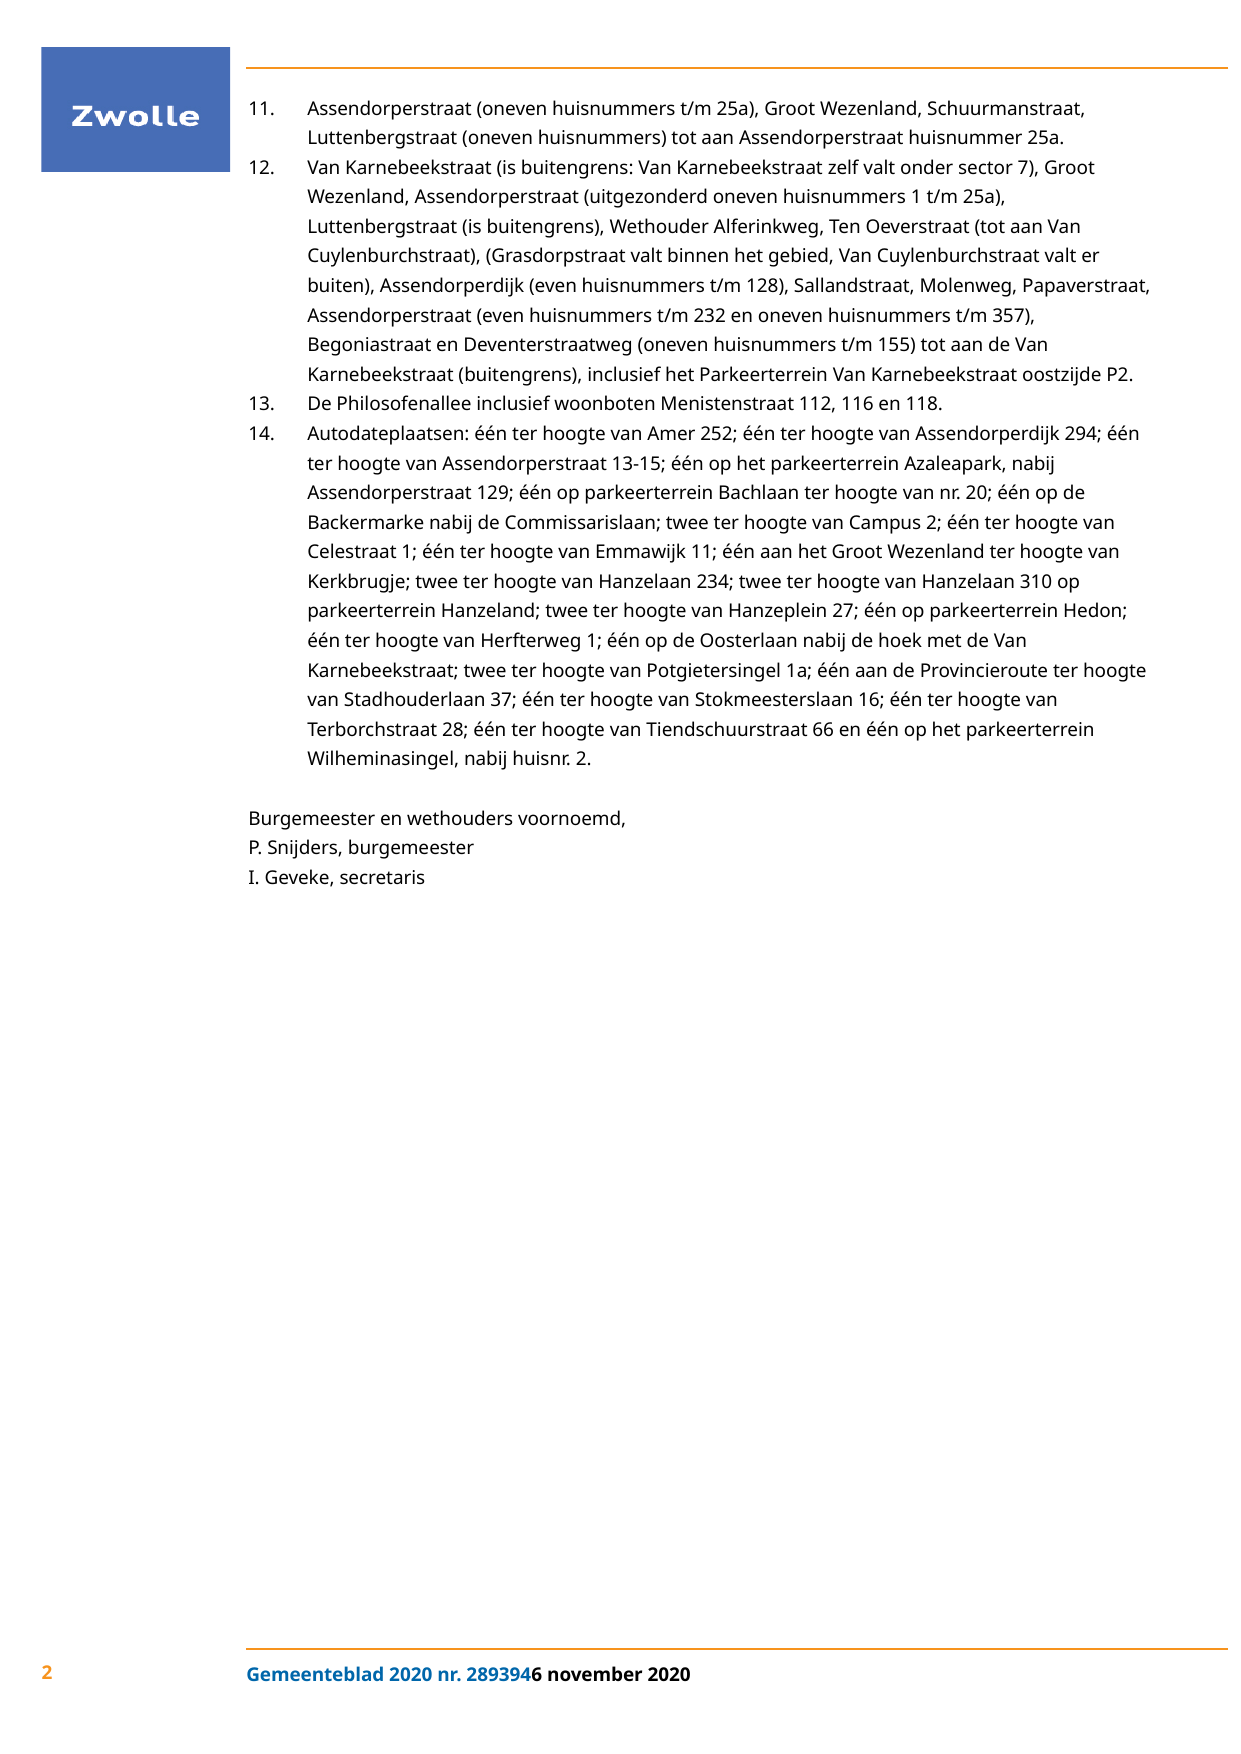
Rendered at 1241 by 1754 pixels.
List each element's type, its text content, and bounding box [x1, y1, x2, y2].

text I. Geveke, secretaris [248, 864, 1152, 890]
list Assendorperstraat (oneven huisnummers t/m 25a), Groot Wezenland, Schuurmanstraat, Luttenbergstraat (oneven huisnummers) tot aan Assendorperstraat huisnummer 25a. [248, 95, 1152, 150]
picture [41, 47, 231, 172]
text P. Snijders, burgemeester [248, 834, 1152, 860]
list Van Karnebeekstraat (is buitengrens: Van Karnebeekstraat zelf valt onder sector 7), Groot Wezenland, Assendorperstraat (uitgezonderd oneven huisnummers 1 t/m 25a), Luttenbergstraat (is buitengrens), Wethouder Alferinkweg, Ten Oeverstraat (tot aan Van Cuylenburchstraat), (Grasdorpstraat valt binnen het gebied, Van Cuylenburchstraat valt er buiten), Assendorperdijk (even huisnummers t/m 128), Sallandstraat, Molenweg, Papaverstraat, Assendorperstraat (even huisnummers t/m 232 en oneven huisnummers t/m 357), Begoniastraat en Deventerstraatweg (oneven huisnummers t/m 155) tot aan de Van Karnebeekstraat (buitengrens), inclusief het Parkeerterrein Van Karnebeekstraat oostzijde P2. [248, 154, 1152, 387]
text Burgemeester en wethouders voornoemd, [248, 805, 1152, 831]
list Autodateplaatsen: één ter hoogte van Amer 252; één ter hoogte van Assendorperdijk 294; één ter hoogte van Assendorperstraat 13-15; één op het parkeerterrein Azaleapark, nabij Assendorperstraat 129; één op parkeerterrein Bachlaan ter hoogte van nr. 20; één op de Backermarke nabij de Commissarislaan; twee ter hoogte van Campus 2; één ter hoogte van Celestraat 1; één ter hoogte van Emmawijk 11; één aan het Groot Wezenland ter hoogte van Kerkbrugje; twee ter hoogte van Hanzelaan 234; twee ter hoogte van Hanzelaan 310 op parkeerterrein Hanzeland; twee ter hoogte van Hanzeplein 27; één op parkeerterrein Hedon; één ter hoogte van Herfterweg 1; één op de Oosterlaan nabij de hoek met de Van Karnebeekstraat; twee ter hoogte van Potgietersingel 1a; één aan de Provincieroute ter hoogte van Stadhouderlaan 37; één ter hoogte van Stokmeesterslaan 16; één ter hoogte van Terborchstraat 28; één ter hoogte van Tiendschuurstraat 66 en één op het parkeerterrein Wilheminasingel, nabij huisnr. 2. [248, 420, 1152, 771]
list De Philosofenallee inclusief woonboten Menistenstraat 112, 116 en 118. [248, 391, 1152, 416]
